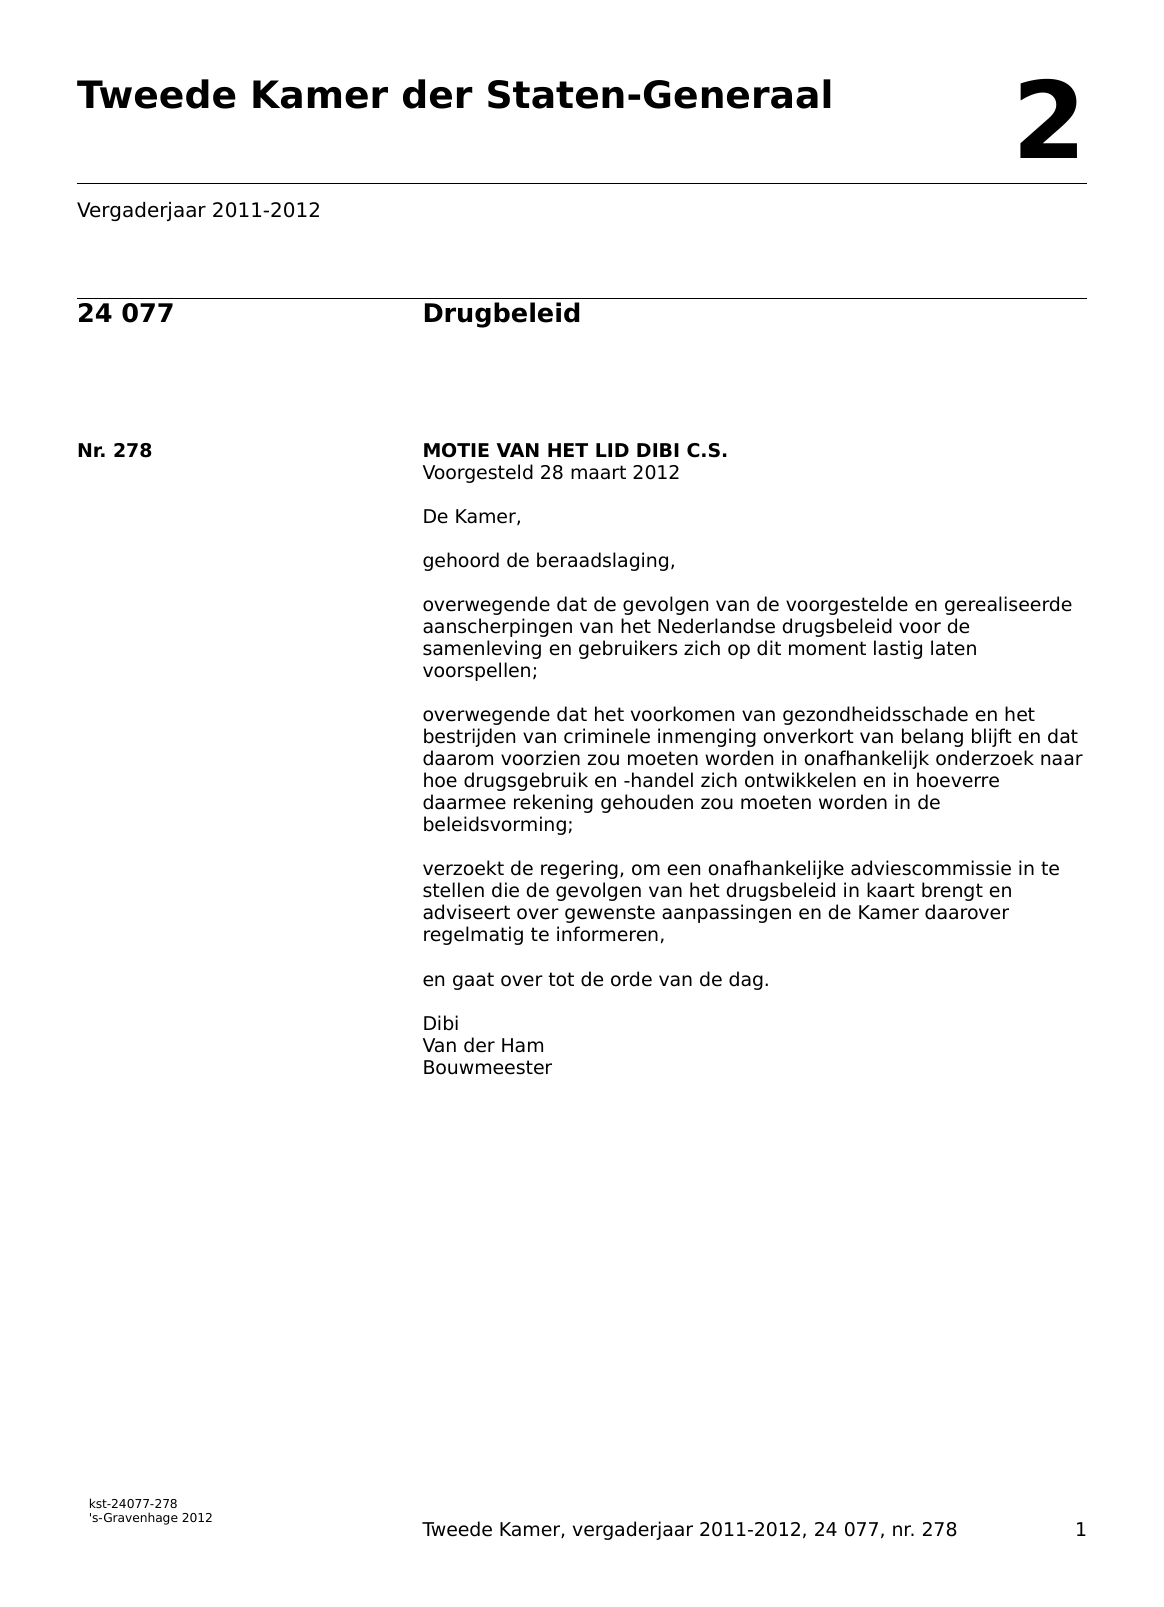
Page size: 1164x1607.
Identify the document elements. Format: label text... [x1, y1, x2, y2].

table_header 2 [886, 59, 1087, 183]
table_header Tweede Kamer der Staten-Generaal [77, 59, 886, 183]
text De Kamer, [422, 506, 1087, 528]
text 's-Gravenhage 2012 [88, 1511, 323, 1525]
subtitle Nr. 278 MOTIE VAN HET LID DIBI C.S. [77, 440, 1087, 462]
text kst-24077-278 [88, 1497, 323, 1511]
subtitle 24 077 Drugbeleid [77, 299, 1087, 329]
table_cell Vergaderjaar 2011-2012 [77, 184, 1087, 298]
text Dibi [422, 1013, 1087, 1034]
text Van der Ham [422, 1034, 1087, 1057]
text verzoekt de regering, om een onafhankelijke adviescommissie in te stellen die de gevolgen van het drugsbeleid in kaart brengt en adviseert over gewenste aanpassingen en de Kamer daarover regelmatig te informeren, [422, 858, 1087, 946]
text Voorgesteld 28 maart 2012 [422, 462, 1087, 484]
text gehoord de beraadslaging, [422, 550, 1087, 572]
text overwegende dat de gevolgen van de voorgestelde en gerealiseerde aanscherpingen van het Nederlandse drugsbeleid voor de samenleving en gebruikers zich op dit moment lastig laten voorspellen; [422, 594, 1087, 682]
text en gaat over tot de orde van de dag. [422, 968, 1087, 990]
text Bouwmeester [422, 1057, 1087, 1078]
text overwegende dat het voorkomen van gezondheidsschade en het bestrijden van criminele inmenging onverkort van belang blijft en dat daarom voorzien zou moeten worden in onafhankelijk onderzoek naar hoe drugsgebruik en -handel zich ontwikkelen en in hoeverre daarmee rekening gehouden zou moeten worden in de beleidsvorming; [422, 704, 1087, 836]
